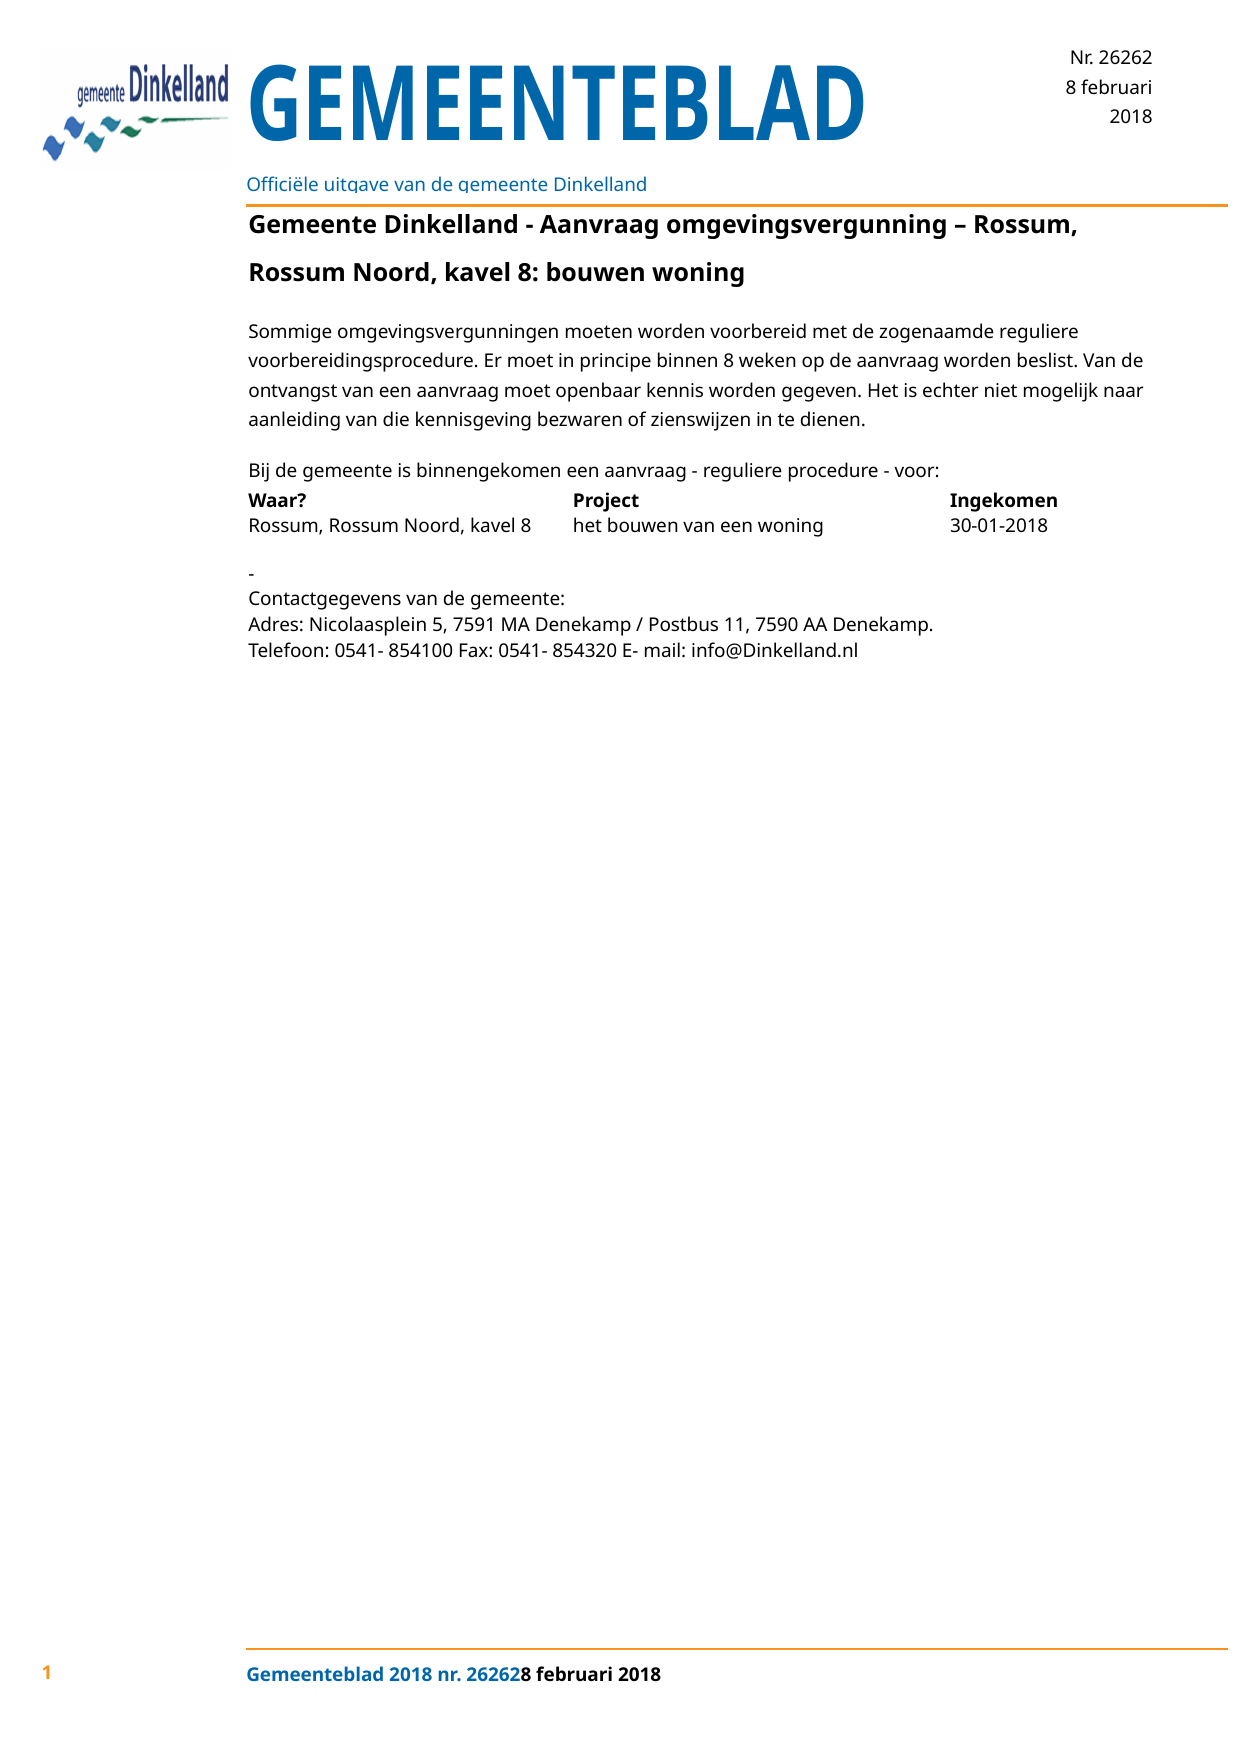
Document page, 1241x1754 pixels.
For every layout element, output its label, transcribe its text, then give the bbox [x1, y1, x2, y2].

text Contactgegevens van de gemeente: [248, 585, 1152, 611]
text Telefoon: 0541- 854100 Fax: 0541- 854320 E- mail: info@Dinkelland.nl [248, 637, 1152, 663]
text - [248, 560, 1152, 585]
text Bij de gemeente is binnengekomen een aanvraag - reguliere procedure - voor: [248, 457, 1152, 483]
picture [41, 47, 231, 172]
table_header Waar? [248, 487, 573, 512]
table_header Ingekomen [950, 487, 1152, 512]
table_cell Rossum, Rossum Noord, kavel 8 [248, 513, 573, 538]
text Sommige omgevingsvergunningen moeten worden voorbereid met de zogenaamde reguliere voorbereidingsprocedure. Er moet in principe binnen 8 weken op de aanvraag worden beslist. Van de ontvangst van een aanvraag moet openbaar kennis worden gegeven. Het is echter niet mogelijk naar aanleiding van die kennisgeving bezwaren of zienswijzen in te dienen. [248, 318, 1152, 432]
table_cell het bouwen van een woning [573, 513, 950, 538]
text Adres: Nicolaasplein 5, 7591 MA Denekamp / Postbus 11, 7590 AA Denekamp. [248, 611, 1152, 637]
text Gemeente Dinkelland - Aanvraag omgevingsvergunning – Rossum, Rossum Noord, kavel 8: bouwen woning [248, 207, 1152, 288]
table_header Project [573, 487, 950, 512]
table_cell 30-01-2018 [950, 513, 1152, 538]
